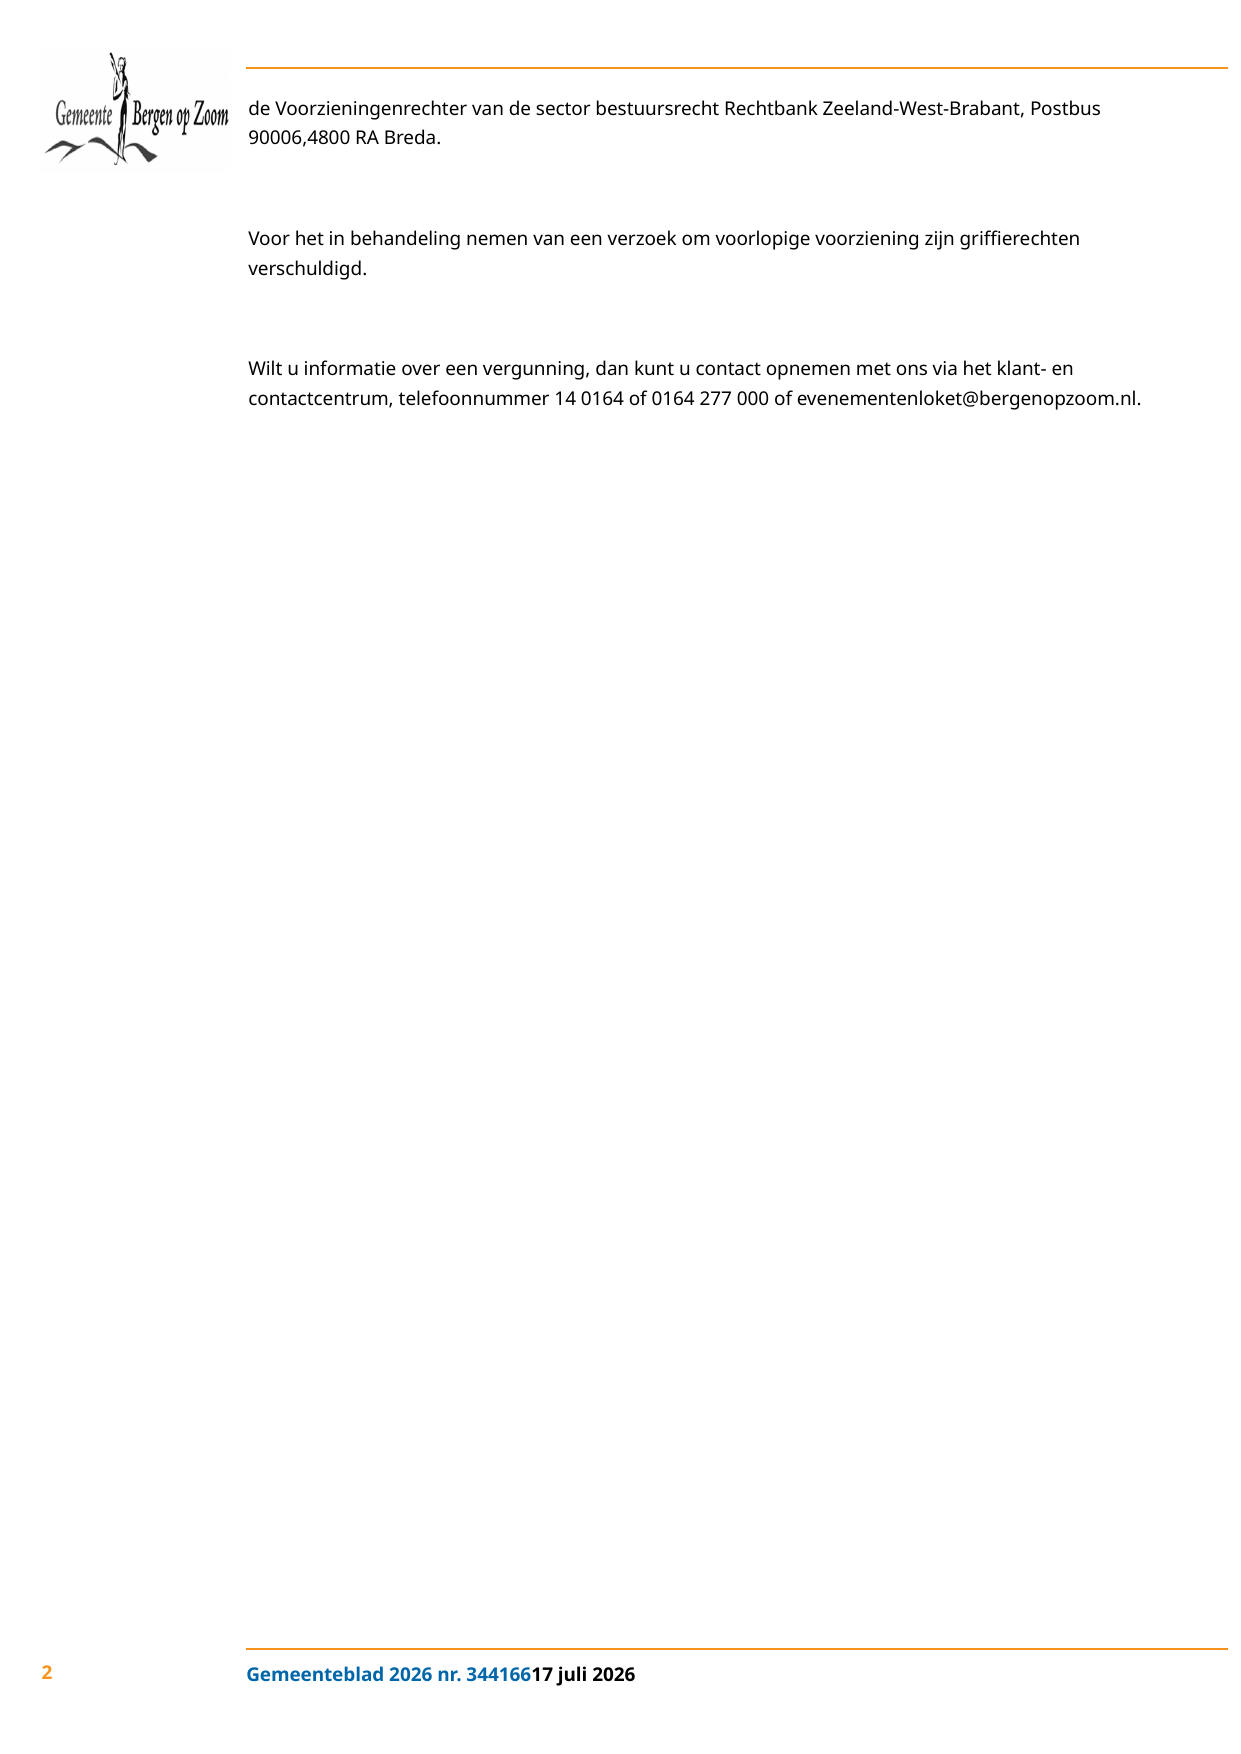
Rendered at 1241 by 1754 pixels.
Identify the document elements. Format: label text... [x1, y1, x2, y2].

picture [41, 47, 231, 172]
text Voor het in behandeling nemen van een verzoek om voorlopige voorziening zijn griffierechten verschuldigd. [248, 225, 1152, 281]
text de Voorzieningenrechter van de sector bestuursrecht Rechtbank Zeeland-West-Brabant, Postbus 90006,4800 RA Breda. [248, 95, 1152, 150]
text Wilt u informatie over een vergunning, dan kunt u contact opnemen met ons via het klant- en contactcentrum, telefoonnummer 14 0164 of 0164 277 000 of evenementenloket@bergenopzoom.nl. [248, 356, 1152, 411]
